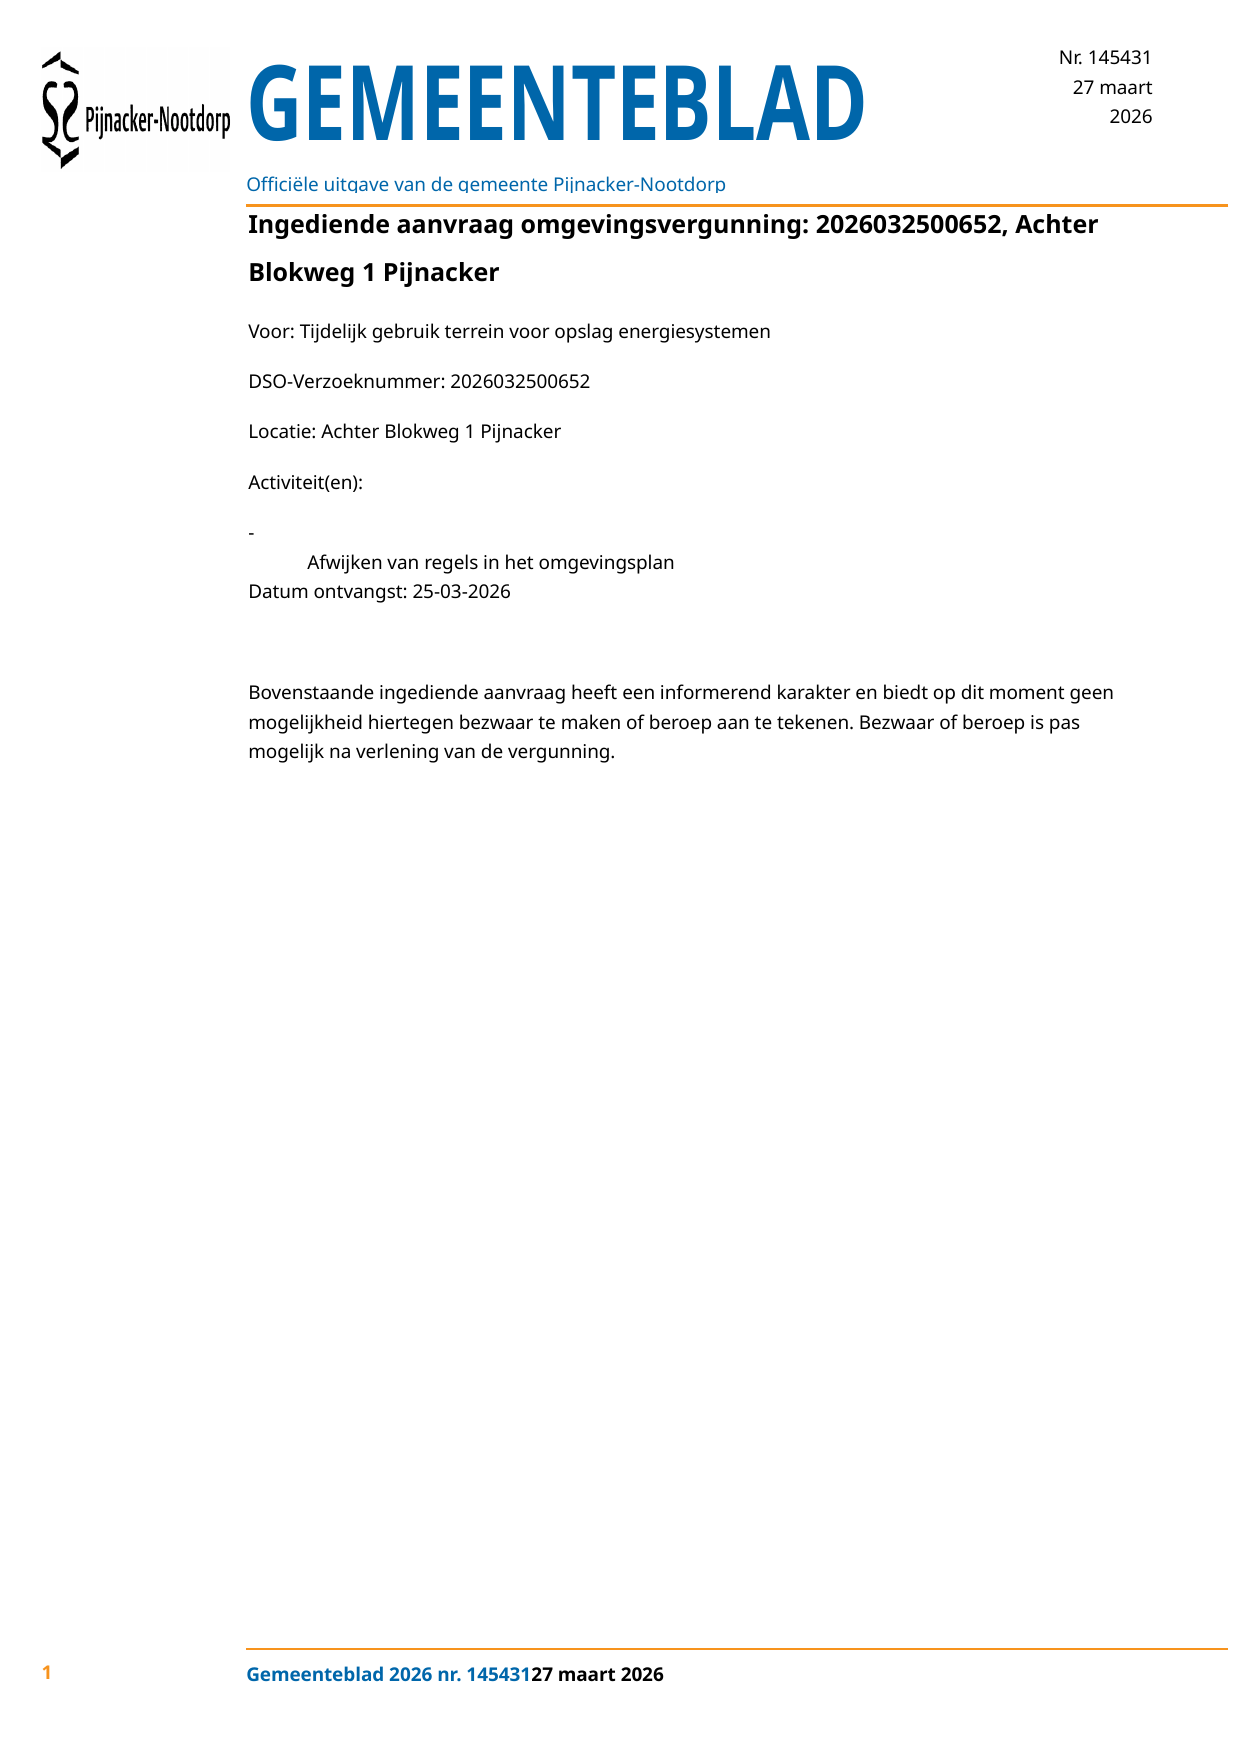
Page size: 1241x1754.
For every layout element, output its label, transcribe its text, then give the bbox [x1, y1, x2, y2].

text Activiteit(en): [248, 469, 1152, 495]
text Ingediende aanvraag omgevingsvergunning: 2026032500652, Achter Blokweg 1 Pijnacker [248, 207, 1152, 288]
picture [41, 47, 231, 172]
text Locatie: Achter Blokweg 1 Pijnacker [248, 419, 1152, 444]
text DSO-Verzoeknummer: 2026032500652 [248, 368, 1152, 394]
text Voor: Tijdelijk gebruik terrein voor opslag energiesystemen [248, 318, 1152, 344]
text Bovenstaande ingediende aanvraag heeft een informerend karakter en biedt op dit moment geen mogelijkheid hiertegen bezwaar te maken of beroep aan te tekenen. Bezwaar of beroep is pas mogelijk na verlening van de vergunning. [248, 679, 1152, 764]
list Afwijken van regels in het omgevingsplan [248, 549, 1152, 575]
text Datum ontvangst: 25-03-2026 [248, 579, 1152, 604]
